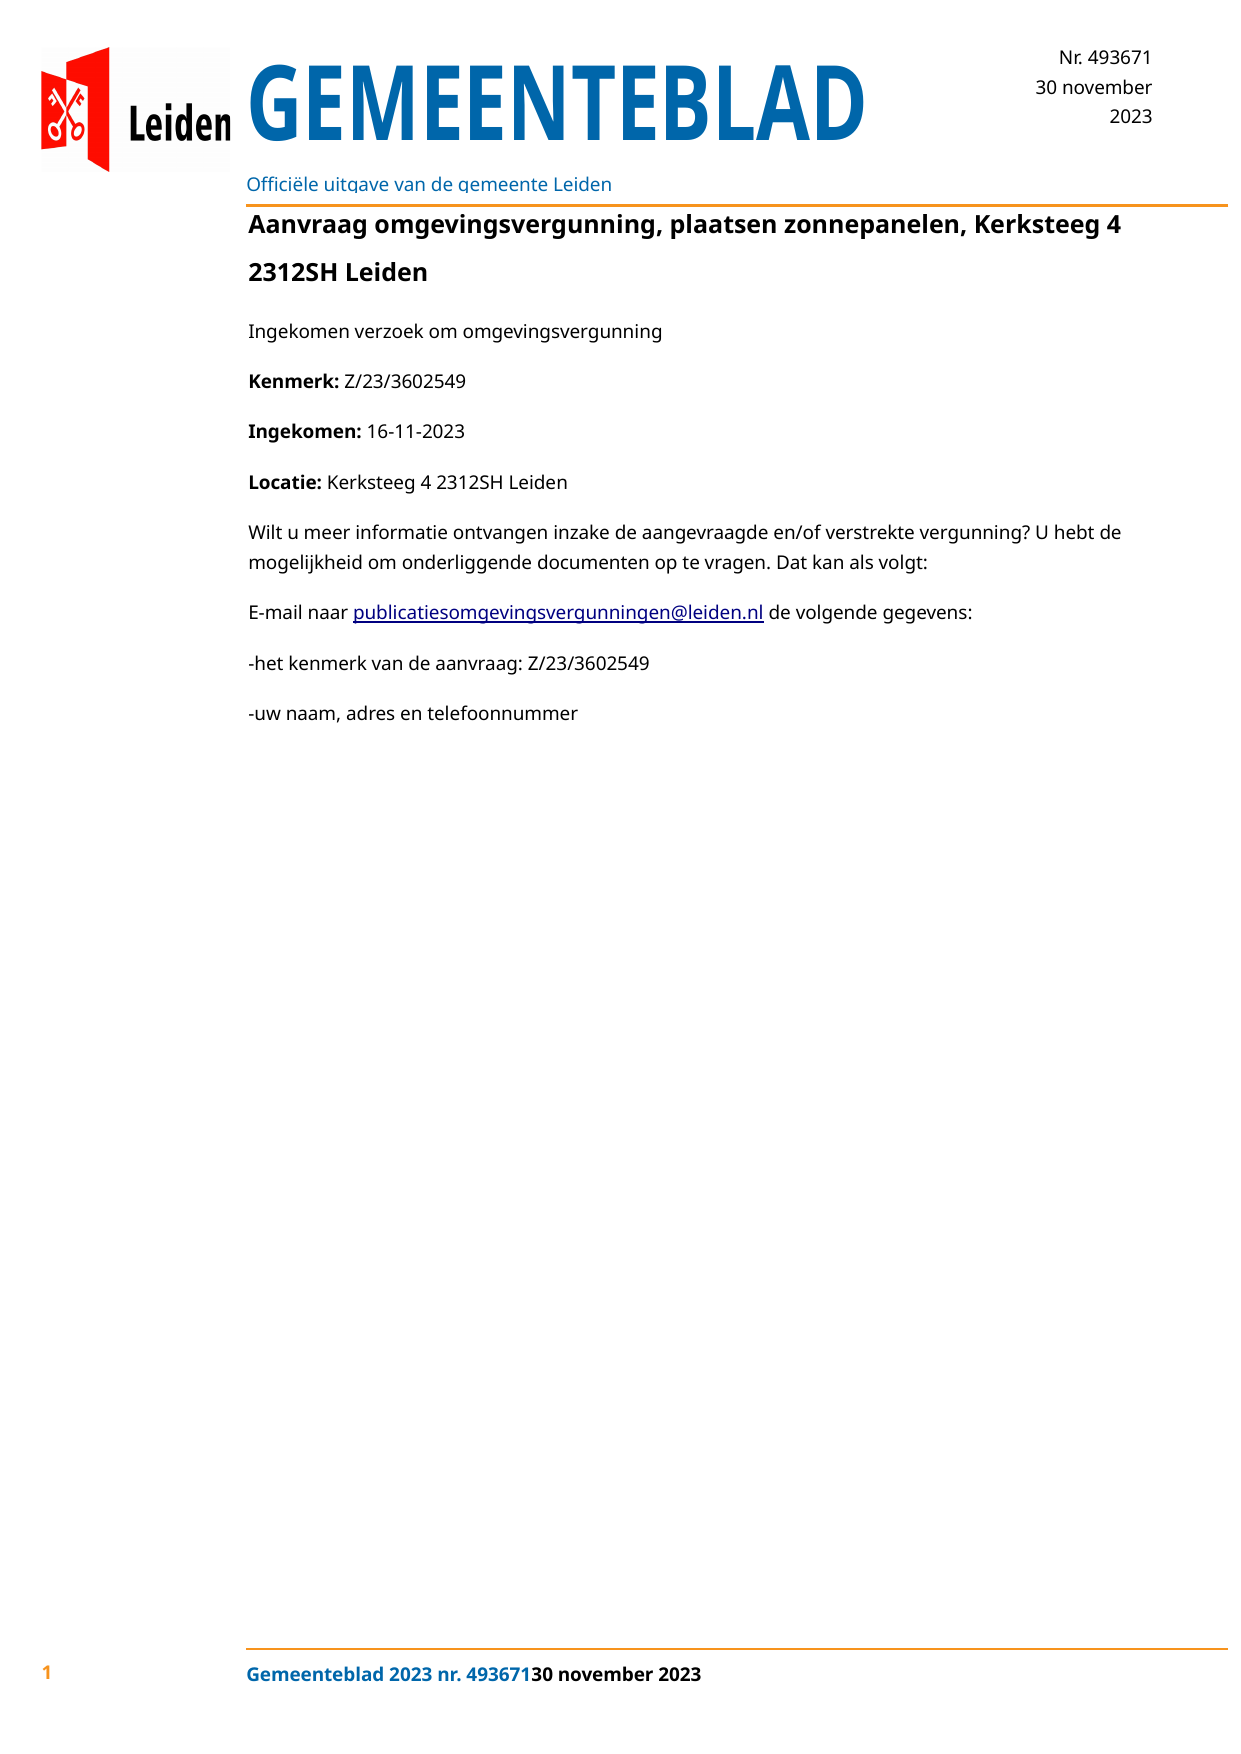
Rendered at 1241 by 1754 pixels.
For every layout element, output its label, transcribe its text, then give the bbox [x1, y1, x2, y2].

text Wilt u meer informatie ontvangen inzake de aangevraagde en/of verstrekte vergunning? U hebt de mogelijkheid om onderliggende documenten op te vragen. Dat kan als volgt: [248, 519, 1152, 575]
text -uw naam, adres en telefoonnummer [248, 700, 1152, 726]
text E-mail naar publicatiesomgevingsvergunningen@leiden.nl de volgende gegevens: [248, 599, 1152, 625]
text Ingekomen: 16-11-2023 [248, 419, 1152, 444]
text Ingekomen verzoek om omgevingsvergunning [248, 318, 1152, 344]
picture [41, 47, 231, 172]
text Kenmerk: Z/23/3602549 [248, 368, 1152, 394]
text Locatie: Kerksteeg 4 2312SH Leiden [248, 469, 1152, 495]
text -het kenmerk van de aanvraag: Z/23/3602549 [248, 650, 1152, 676]
text Aanvraag omgevingsvergunning, plaatsen zonnepanelen, Kerksteeg 4 2312SH Leiden [248, 207, 1152, 288]
